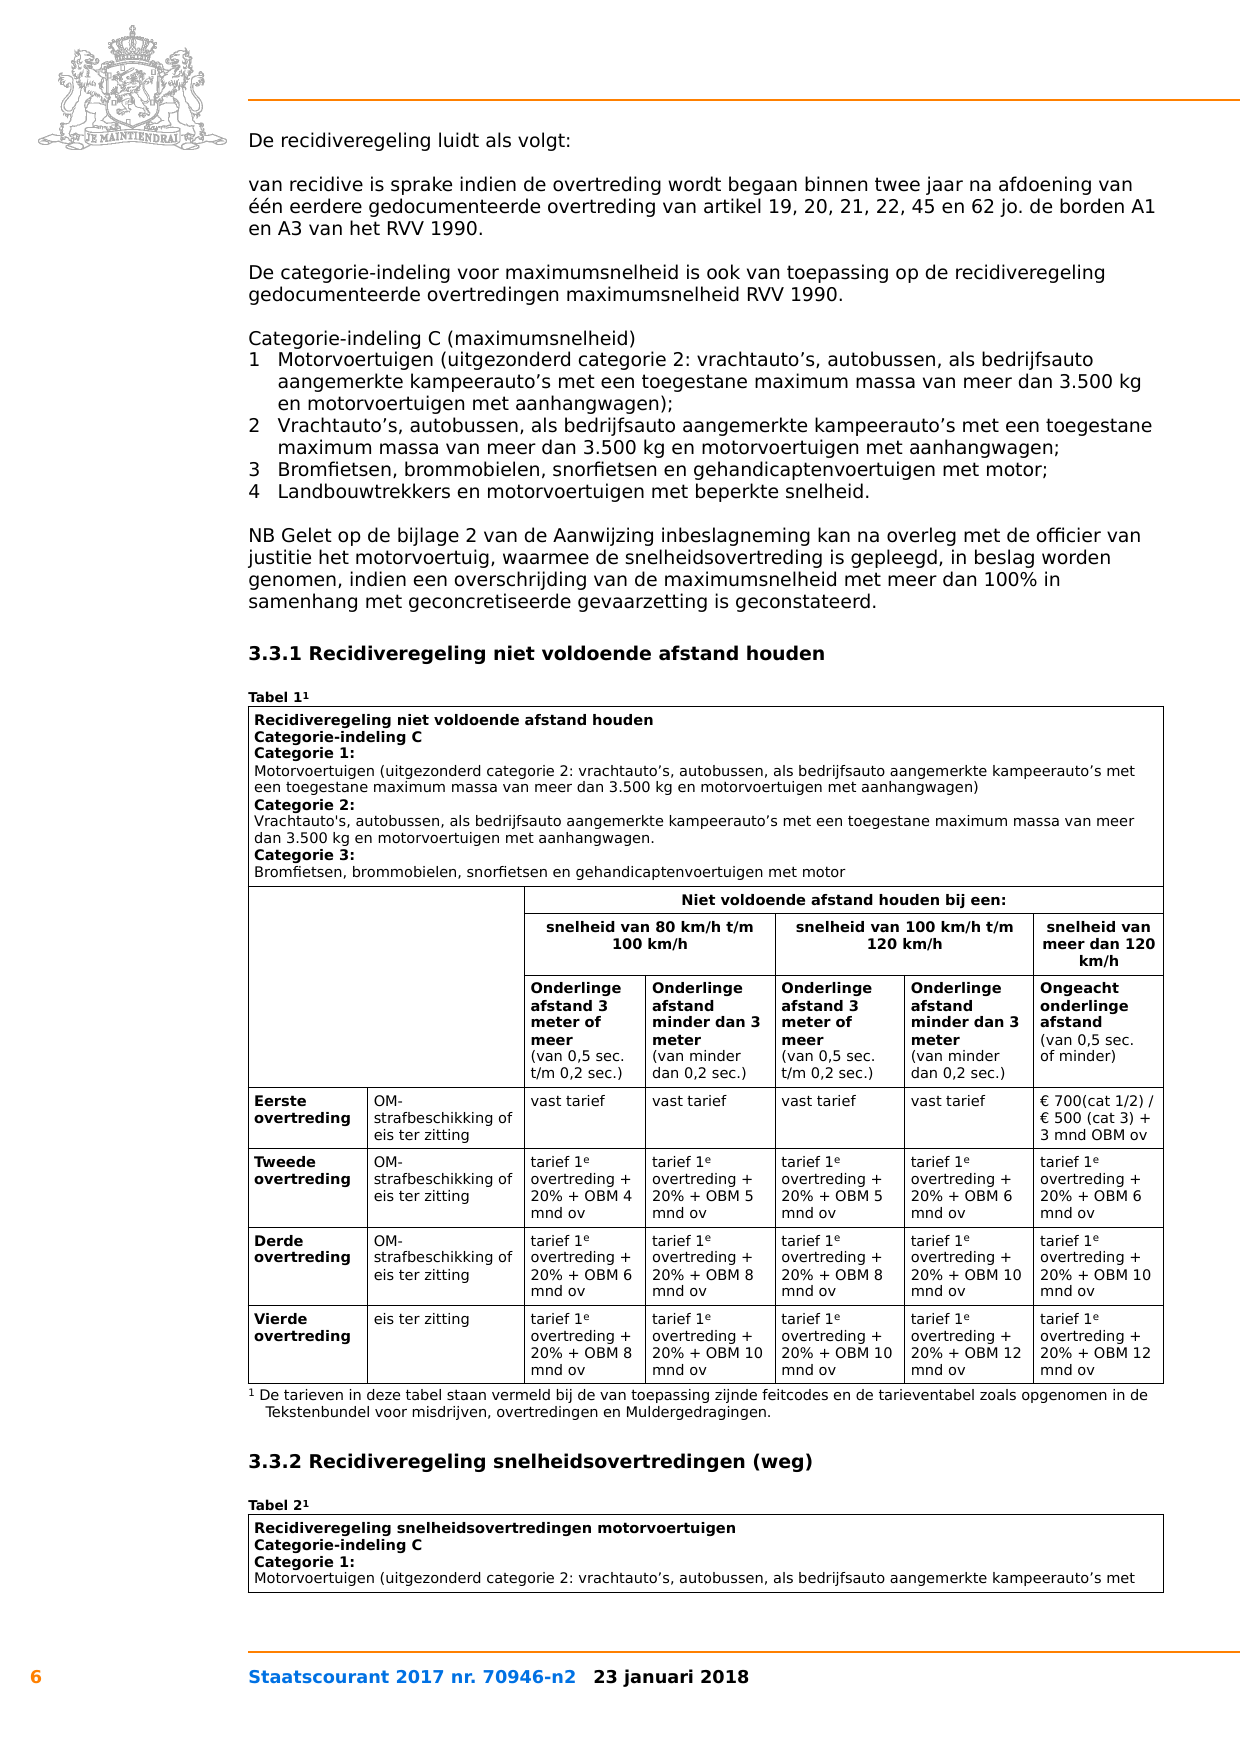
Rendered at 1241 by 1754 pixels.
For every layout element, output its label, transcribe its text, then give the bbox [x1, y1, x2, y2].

text van recidive is sprake indien de overtreding wordt begaan binnen twee jaar na afdoening van één eerdere gedocumenteerde overtreding van artikel 19, 20, 21, 22, 45 en 62 jo. de borden A1 en A3 van het RVV 1990. [248, 174, 1163, 240]
table_cell Recidiveregeling snelheidsovertredingen motorvoertuigen Categorie-indeling C Categorie 1: Motorvoertuigen (uitgezonderd categorie 2: vrachtauto’s, autobussen, als bedrijfsauto aangemerkte kampeerauto’s met [249, 1515, 1163, 1592]
text De categorie-indeling voor maximumsnelheid is ook van toepassing op de recidiveregeling gedocumenteerde overtredingen maximumsnelheid RVV 1990. [248, 262, 1163, 306]
table_cell Onderlinge afstand 3 meter of meer (van 0,5 sec. t/m 0,2 sec.) [776, 976, 904, 1087]
text 4 Landbouwtrekkers en motorvoertuigen met beperkte snelheid. [248, 481, 1163, 503]
table_cell vast tarief [646, 1088, 775, 1148]
text Categorie-indeling C (maximumsnelheid) [248, 327, 1163, 349]
picture [38, 25, 227, 150]
table_cell eis ter zitting [368, 1306, 524, 1383]
table_cell tarief 1e overtreding + 20% + OBM 10 mnd ov [646, 1306, 775, 1383]
table_cell tarief 1e overtreding + 20% + OBM 10 mnd ov [905, 1228, 1033, 1305]
table_cell Onderlinge afstand minder dan 3 meter (van minder dan 0,2 sec.) [905, 976, 1033, 1087]
table_cell Niet voldoende afstand houden bij een: [525, 887, 1163, 913]
table_cell [249, 887, 524, 1087]
table_cell tarief 1e overtreding + 20% + OBM 6 mnd ov [1034, 1149, 1163, 1227]
table_cell vast tarief [525, 1088, 645, 1148]
table_cell tarief 1e overtreding + 20% + OBM 10 mnd ov [776, 1306, 904, 1383]
text De recidiveregeling luidt als volgt: [248, 130, 1163, 152]
table_cell Derde overtreding [249, 1228, 367, 1305]
table_cell vast tarief [776, 1088, 904, 1148]
subtitle 3.3.1 Recidiveregeling niet voldoende afstand houden [248, 643, 1163, 665]
table_cell vast tarief [905, 1088, 1033, 1148]
table_cell Onderlinge afstand 3 meter of meer (van 0,5 sec. t/m 0,2 sec.) [525, 976, 645, 1087]
table_cell Motorvoertuigen (uitgezonderd categorie 2: vrachtauto’s, autobussen, als bedrijfsauto aangemerkte kampeerauto’s met een toegestane maximum massa van meer dan 3.500 kg en motorvoertuigen met aanhangwagen) Categorie 2: Vrachtauto's, autobussen, als bedrijfsauto aangemerkte kampeerauto’s met een toegestane maximum massa van meer dan 3.500 kg en motorvoertuigen met aanhangwagen. Categorie 3: Bromfietsen, brommobielen, snorfietsen en gehandicaptenvoertuigen met motor [249, 763, 1163, 886]
table_cell Eerste overtreding [249, 1088, 367, 1148]
table_cell tarief 1e overtreding + 20% + OBM 12 mnd ov [905, 1306, 1033, 1383]
text 2 Vrachtauto’s, autobussen, als bedrijfsauto aangemerkte kampeerauto’s met een toegestane maximum massa van meer dan 3.500 kg en motorvoertuigen met aanhangwagen; [248, 415, 1163, 459]
table_cell tarief 1e overtreding + 20% + OBM 8 mnd ov [646, 1228, 775, 1305]
table_cell OM-strafbeschikking of eis ter zitting [368, 1088, 524, 1148]
table_cell OM-strafbeschikking of eis ter zitting [368, 1228, 524, 1305]
text NB Gelet op de bijlage 2 van de Aanwijzing inbeslagneming kan na overleg met de officier van justitie het motorvoertuig, waarmee de snelheidsovertreding is gepleegd, in beslag worden genomen, indien een overschrijding van de maximumsnelheid met meer dan 100% in samenhang met geconcretiseerde gevaarzetting is geconstateerd. [248, 525, 1163, 613]
table_cell tarief 1e overtreding + 20% + OBM 12 mnd ov [1034, 1306, 1163, 1383]
table_cell snelheid van 100 km/h t/m 120 km/h [776, 914, 1033, 975]
table_cell Recidiveregeling niet voldoende afstand houden Categorie-indeling C Categorie 1: [249, 707, 1163, 762]
table_cell tarief 1e overtreding + 20% + OBM 5 mnd ov [776, 1149, 904, 1227]
table_header Tabel 21 [248, 1498, 1163, 1514]
table_cell tarief 1e overtreding + 20% + OBM 5 mnd ov [646, 1149, 775, 1227]
table_cell € 700(cat 1/2) / € 500 (cat 3) + 3 mnd OBM ov [1034, 1088, 1163, 1148]
subtitle 3.3.2 Recidiveregeling snelheidsovertredingen (weg) [248, 1451, 1163, 1473]
table_cell tarief 1e overtreding + 20% + OBM 8 mnd ov [776, 1228, 904, 1305]
text 3 Bromfietsen, brommobielen, snorfietsen en gehandicaptenvoertuigen met motor; [248, 459, 1163, 481]
text 1 Motorvoertuigen (uitgezonderd categorie 2: vrachtauto’s, autobussen, als bedrijfsauto aangemerkte kampeerauto’s met een toegestane maximum massa van meer dan 3.500 kg en motorvoertuigen met aanhangwagen); [248, 349, 1163, 415]
table_header Tabel 11 [248, 690, 1163, 706]
table_cell tarief 1e overtreding + 20% + OBM 6 mnd ov [905, 1149, 1033, 1227]
table_cell tarief 1e overtreding + 20% + OBM 6 mnd ov [525, 1228, 645, 1305]
table_cell snelheid van meer dan 120 km/h [1034, 914, 1163, 975]
table_cell 1 De tarieven in deze tabel staan vermeld bij de van toepassing zijnde feitcodes en de tarieventabel zoals opgenomen in de Tekstenbundel voor misdrijven, overtredingen en Muldergedragingen. [248, 1384, 1163, 1421]
table_cell Vierde overtreding [249, 1306, 367, 1383]
table_cell tarief 1e overtreding + 20% + OBM 10 mnd ov [1034, 1228, 1163, 1305]
table_cell Onderlinge afstand minder dan 3 meter (van minder dan 0,2 sec.) [646, 976, 775, 1087]
table_cell tarief 1e overtreding + 20% + OBM 8 mnd ov [525, 1306, 645, 1383]
table_cell OM-strafbeschikking of eis ter zitting [368, 1149, 524, 1227]
table_cell Ongeacht onderlinge afstand (van 0,5 sec. of minder) [1034, 976, 1163, 1087]
table_cell snelheid van 80 km/h t/m 100 km/h [525, 914, 775, 975]
table_cell Tweede overtreding [249, 1149, 367, 1227]
table_cell tarief 1e overtreding + 20% + OBM 4 mnd ov [525, 1149, 645, 1227]
